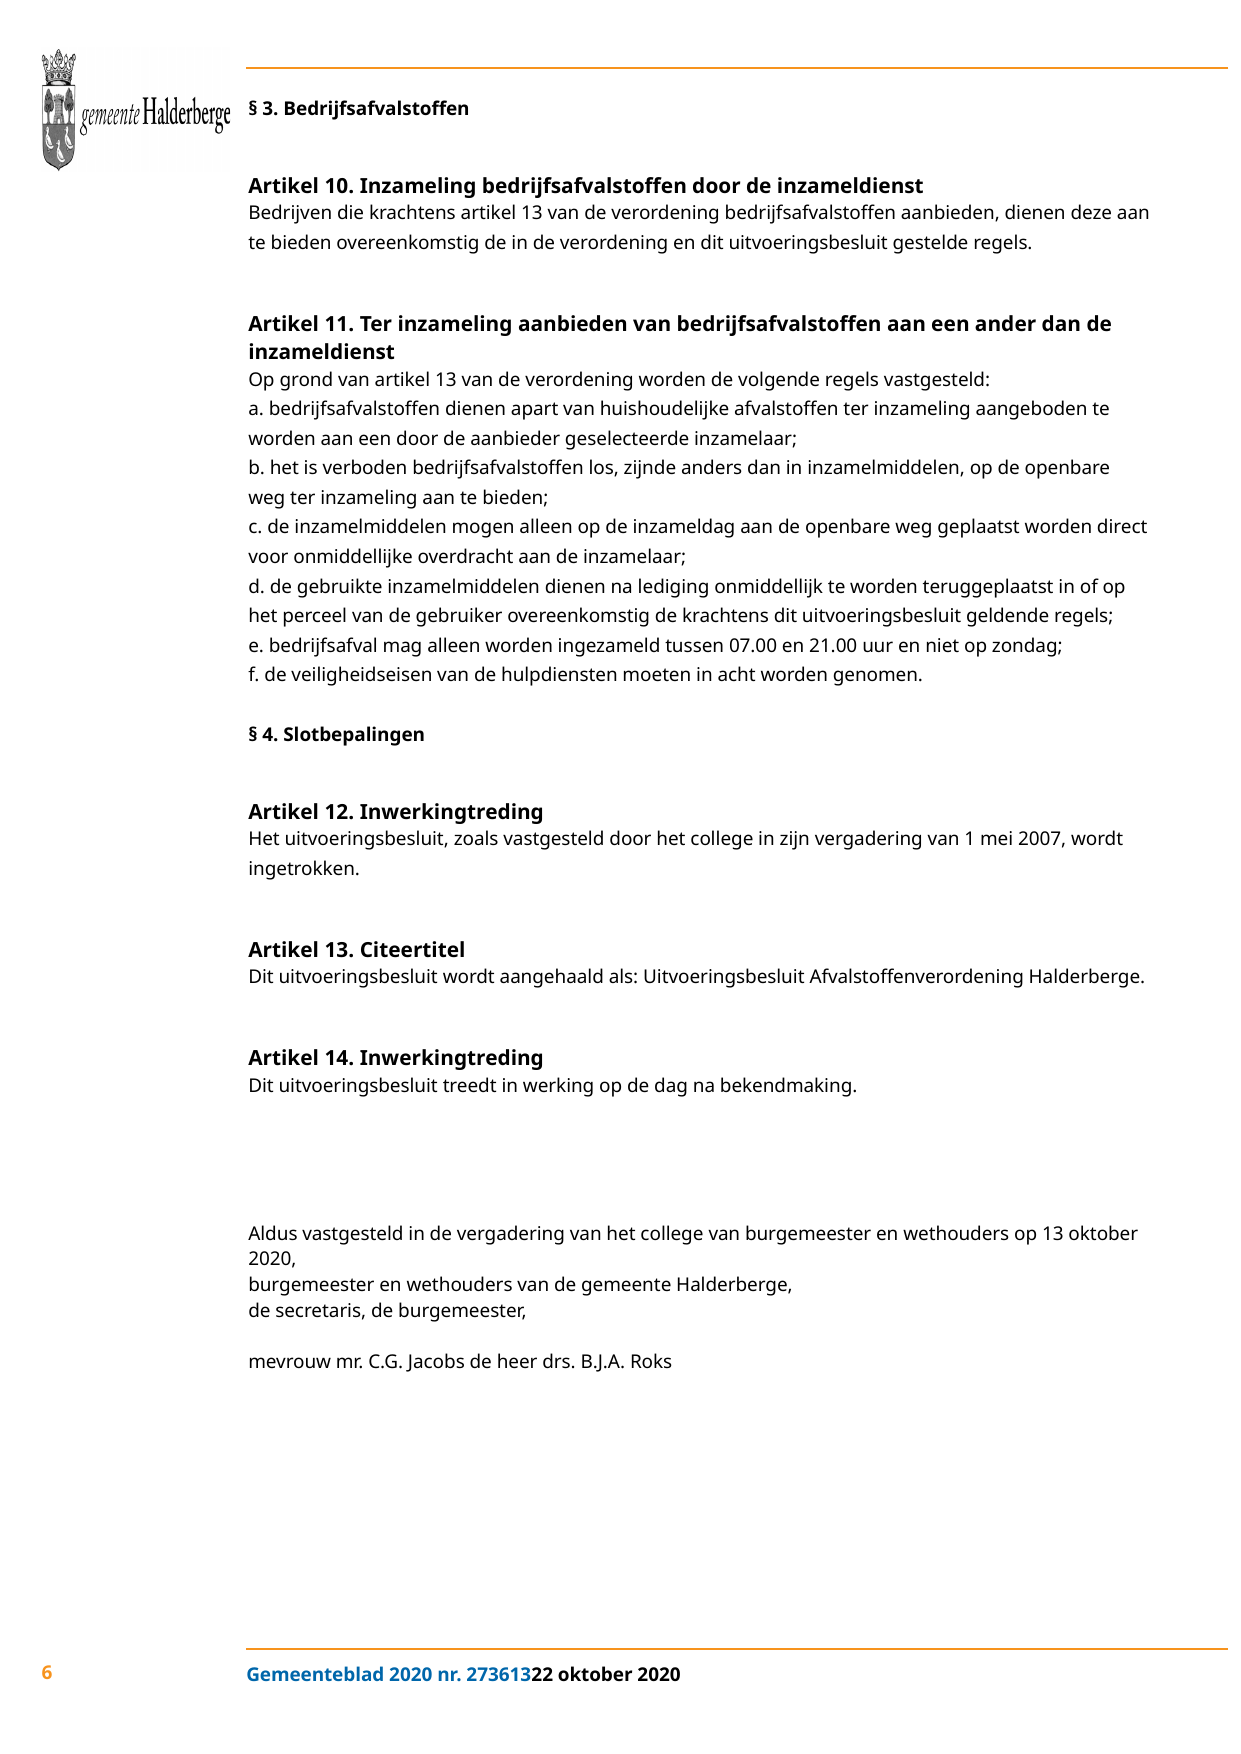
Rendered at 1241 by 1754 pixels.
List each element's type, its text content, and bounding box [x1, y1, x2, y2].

text c. de inzamelmiddelen mogen alleen op de inzameldag aan de openbare weg geplaatst worden direct voor onmiddellijke overdracht aan de inzamelaar; [248, 514, 1152, 569]
text b. het is verboden bedrijfsafvalstoffen los, zijnde anders dan in inzamelmiddelen, op de openbare weg ter inzameling aan te bieden; [248, 454, 1152, 510]
text § 3. Bedrijfsafvalstoffen [248, 95, 1152, 121]
text Het uitvoeringsbesluit, zoals vastgesteld door het college in zijn vergadering van 1 mei 2007, wordt ingetrokken. [248, 825, 1152, 881]
text Op grond van artikel 13 van de verordening worden de volgende regels vastgesteld: [248, 366, 1152, 392]
text f. de veiligheidseisen van de hulpdiensten moeten in acht worden genomen. [248, 662, 1152, 687]
text Artikel 12. Inwerkingtreding [248, 797, 1152, 825]
text Aldus vastgesteld in de vergadering van het college van burgemeester en wethouders op 13 oktober 2020, [248, 1220, 1152, 1271]
text de secretaris, de burgemeester, [248, 1297, 1152, 1323]
text Artikel 10. Inzameling bedrijfsafvalstoffen door de inzameldienst [248, 171, 1152, 199]
text § 4. Slotbepalingen [248, 721, 1152, 747]
text Dit uitvoeringsbesluit treedt in werking op de dag na bekendmaking. [248, 1072, 1152, 1098]
text burgemeester en wethouders van de gemeente Halderberge, [248, 1271, 1152, 1297]
text a. bedrijfsafvalstoffen dienen apart van huishoudelijke afvalstoffen ter inzameling aangeboden te worden aan een door de aanbieder geselecteerde inzamelaar; [248, 395, 1152, 451]
text Artikel 11. Ter inzameling aanbieden van bedrijfsafvalstoffen aan een ander dan de inzameldienst [248, 309, 1152, 366]
text mevrouw mr. C.G. Jacobs de heer drs. B.J.A. Roks [248, 1348, 1152, 1374]
text Dit uitvoeringsbesluit wordt aangehaald als: Uitvoeringsbesluit Afvalstoffenverordening Halderberge. [248, 963, 1152, 989]
text e. bedrijfsafval mag alleen worden ingezameld tussen 07.00 en 21.00 uur en niet op zondag; [248, 632, 1152, 658]
text d. de gebruikte inzamelmiddelen dienen na lediging onmiddellijk te worden teruggeplaatst in of op het perceel van de gebruiker overeenkomstig de krachtens dit uitvoeringsbesluit geldende regels; [248, 573, 1152, 628]
picture [41, 47, 231, 172]
text Artikel 14. Inwerkingtreding [248, 1043, 1152, 1072]
text Bedrijven die krachtens artikel 13 van de verordening bedrijfsafvalstoffen aanbieden, dienen deze aan te bieden overeenkomstig de in de verordening en dit uitvoeringsbesluit gestelde regels. [248, 199, 1152, 255]
text Artikel 13. Citeertitel [248, 935, 1152, 963]
